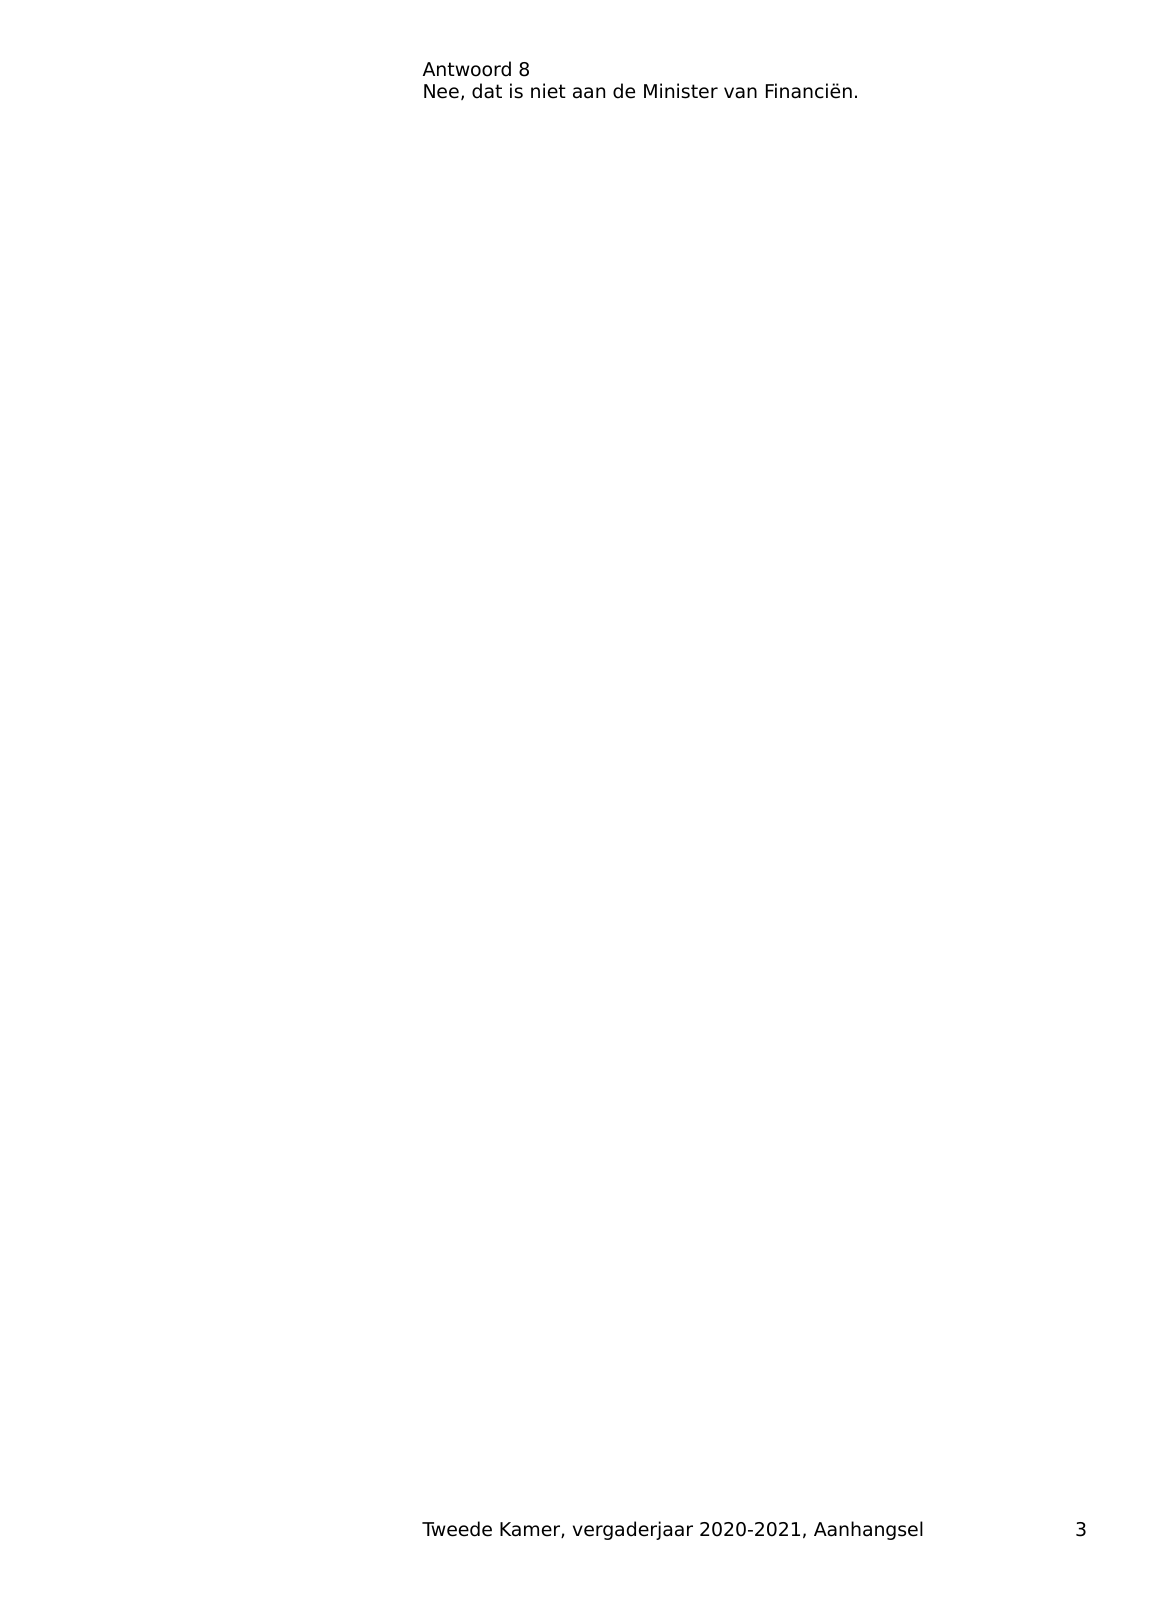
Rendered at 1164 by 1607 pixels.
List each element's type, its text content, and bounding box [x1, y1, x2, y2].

text Nee, dat is niet aan de Minister van Financiën. [422, 81, 1087, 103]
text Antwoord 8 [422, 59, 1087, 81]
